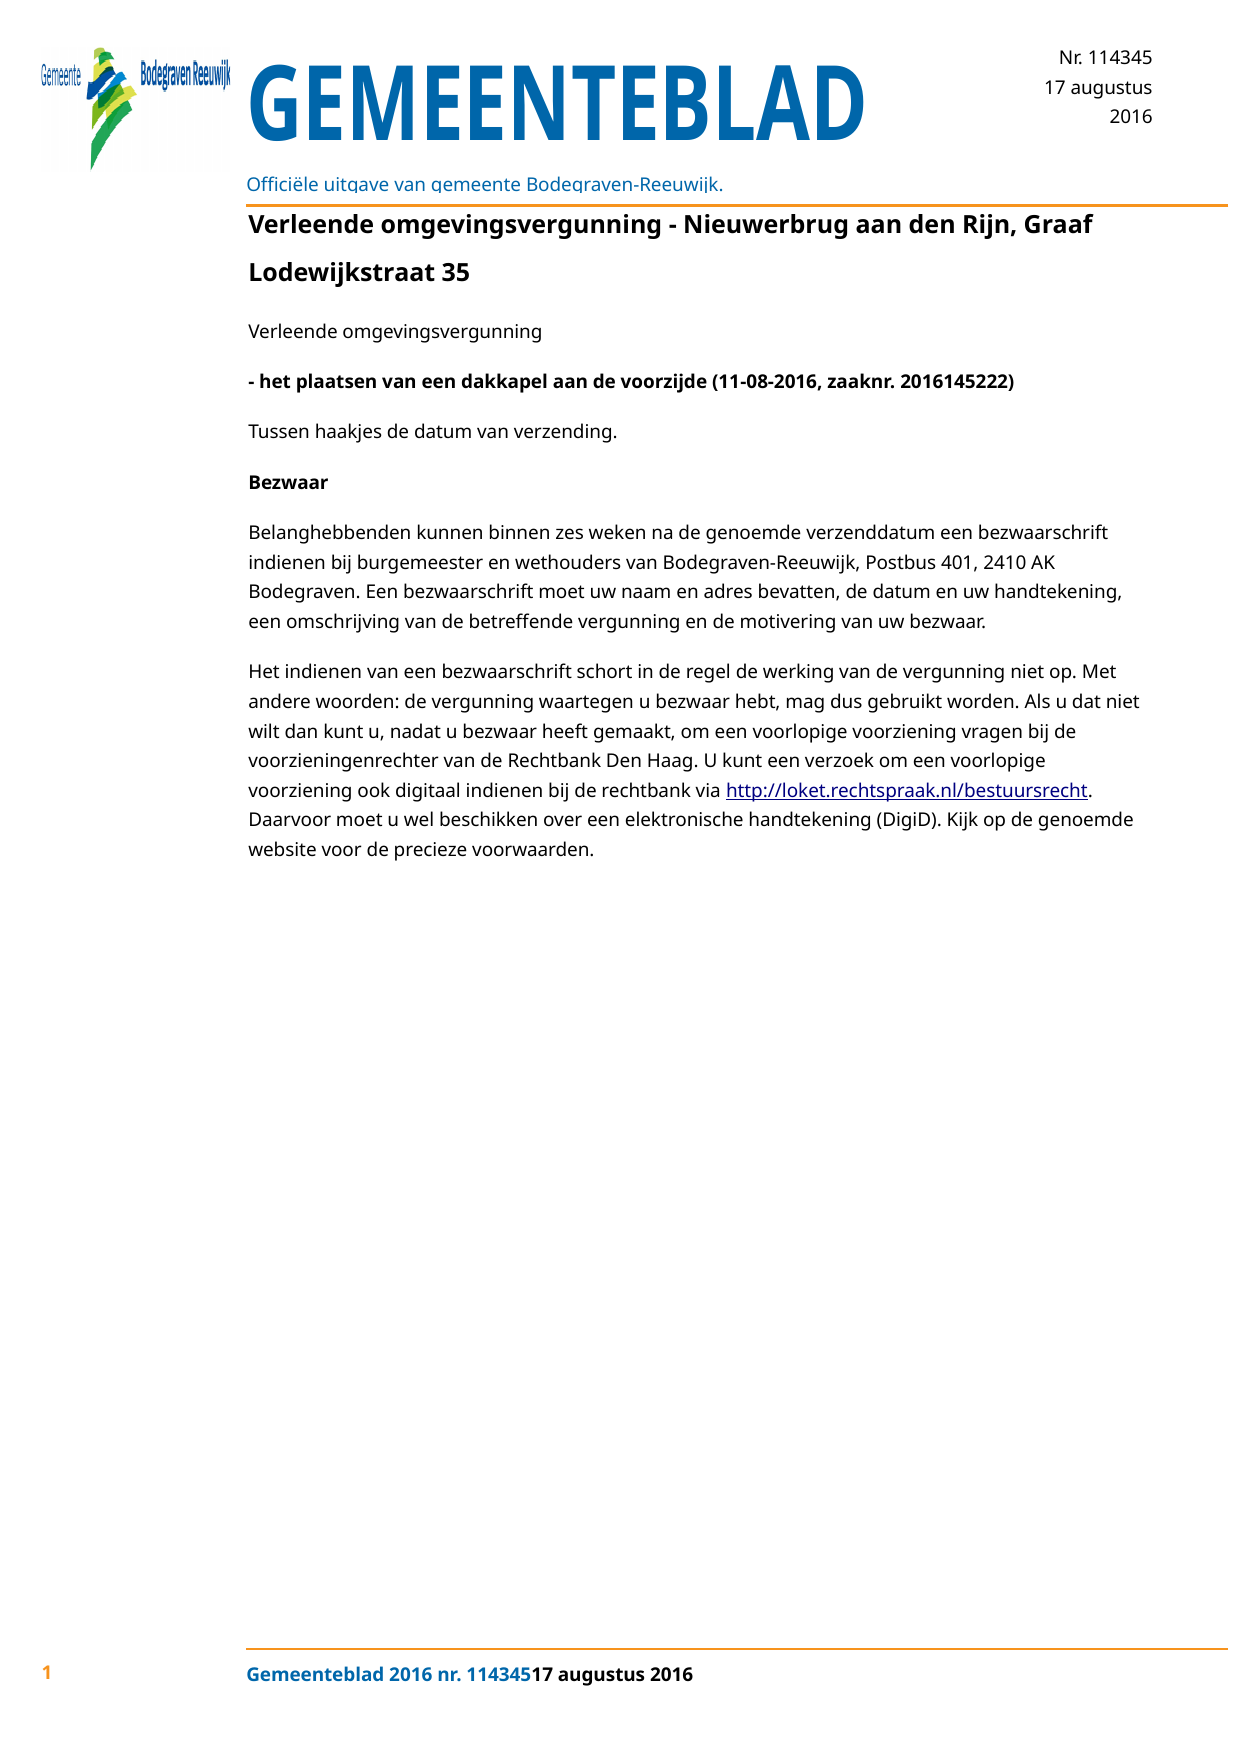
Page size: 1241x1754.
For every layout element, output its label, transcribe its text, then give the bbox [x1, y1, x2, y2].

text Verleende omgevingsvergunning - Nieuwerbrug aan den Rijn, Graaf Lodewijkstraat 35 [248, 207, 1152, 288]
text Het indienen van een bezwaarschrift schort in de regel de werking van de vergunning niet op. Met andere woorden: de vergunning waartegen u bezwaar hebt, mag dus gebruikt worden. Als u dat niet wilt dan kunt u, nadat u bezwaar heeft gemaakt, om een voorlopige voorziening vragen bij de voorzieningenrechter van de Rechtbank Den Haag. U kunt een verzoek om een voorlopige voorziening ook digitaal indienen bij de rechtbank via http://loket.rechtspraak.nl/bestuursrecht. Daarvoor moet u wel beschikken over een elektronische handtekening (DigiD). Kijk op de genoemde website voor de precieze voorwaarden. [248, 659, 1152, 862]
text Tussen haakjes de datum van verzending. [248, 419, 1152, 444]
text Bezwaar [248, 469, 1152, 495]
text Verleende omgevingsvergunning [248, 318, 1152, 344]
text Belanghebbenden kunnen binnen zes weken na de genoemde verzenddatum een bezwaarschrift indienen bij burgemeester en wethouders van Bodegraven-Reeuwijk, Postbus 401, 2410 AK Bodegraven. Een bezwaarschrift moet uw naam en adres bevatten, de datum en uw handtekening, een omschrijving van de betreffende vergunning en de motivering van uw bezwaar. [248, 519, 1152, 634]
text - het plaatsen van een dakkapel aan de voorzijde (11‑08‑2016, zaaknr. 2016145222) [248, 368, 1152, 394]
picture [41, 47, 231, 172]
